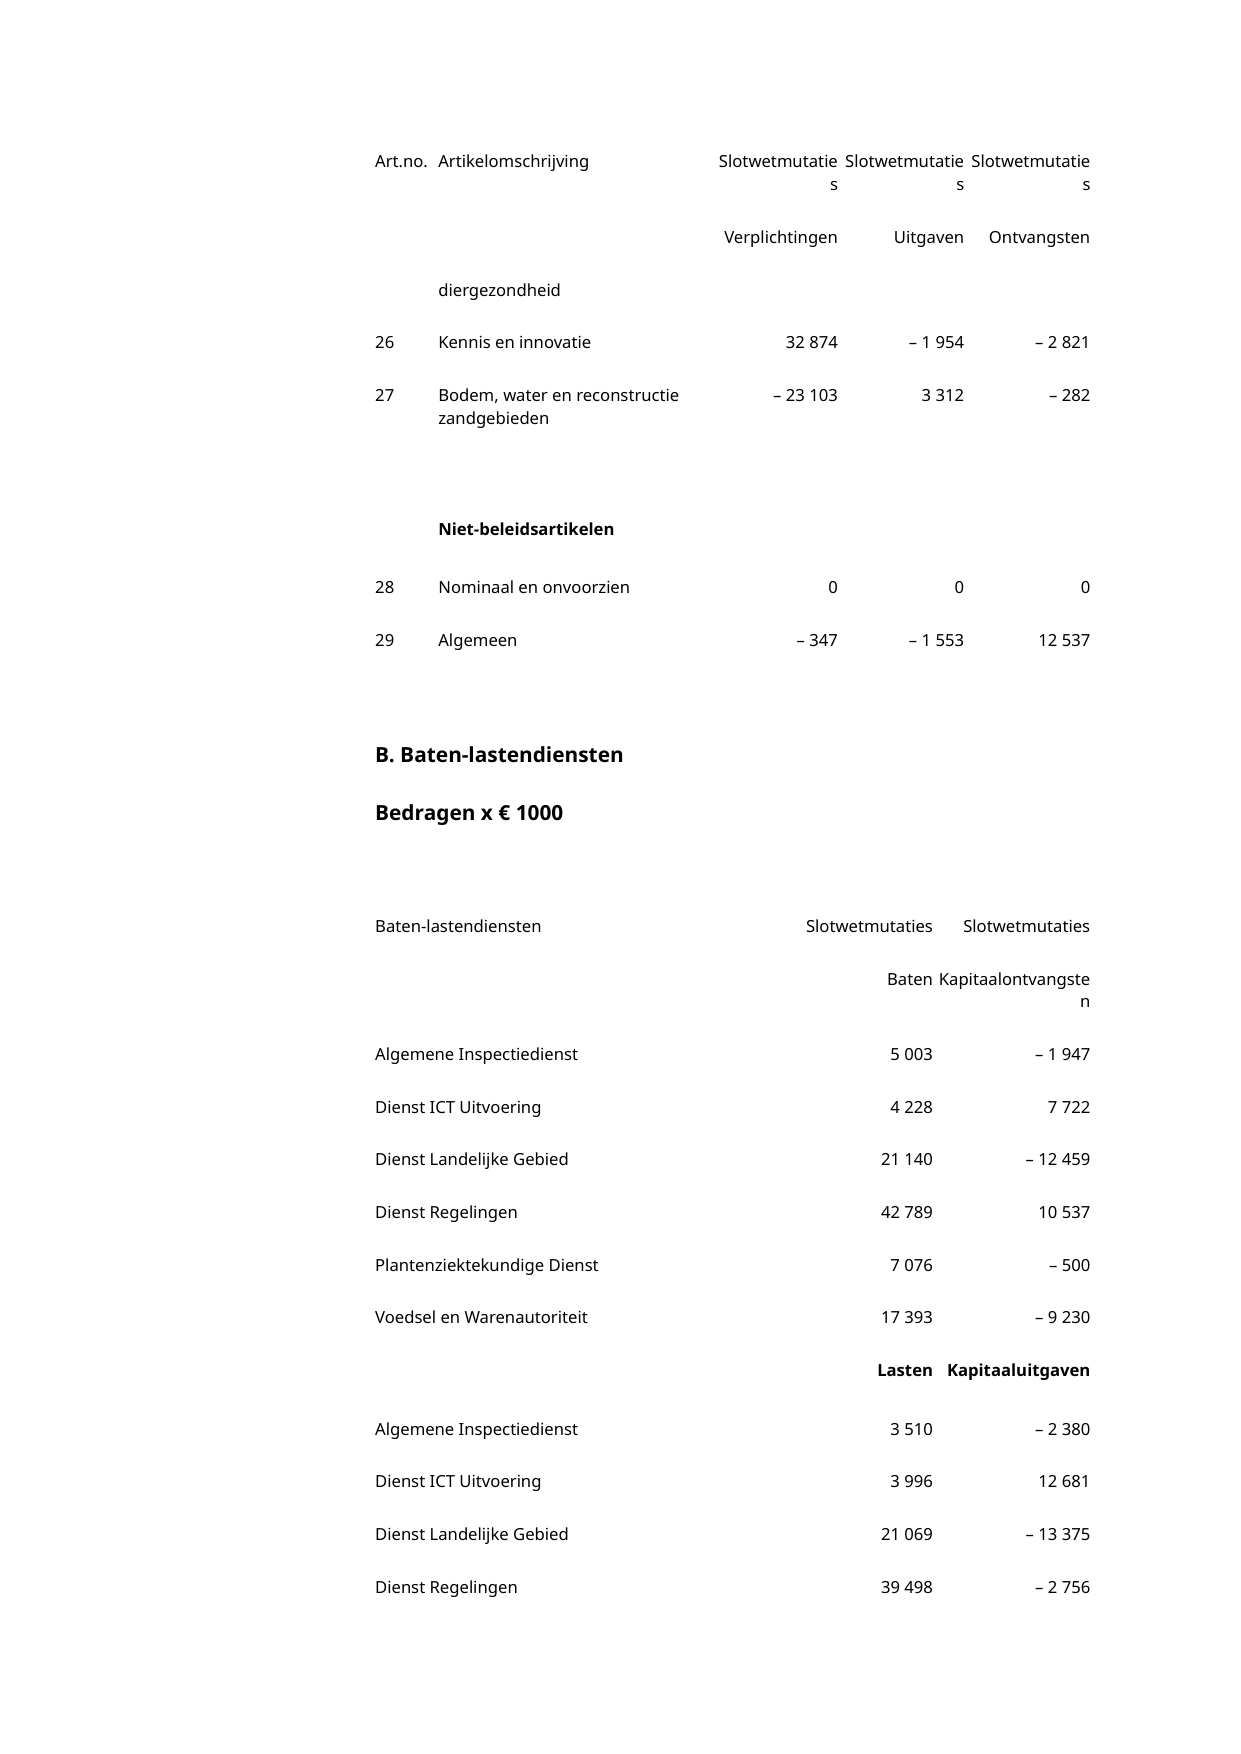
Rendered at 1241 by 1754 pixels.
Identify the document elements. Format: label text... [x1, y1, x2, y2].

table_cell Dienst ICT Uitvoering [375, 1095, 775, 1148]
table_cell [838, 459, 964, 517]
table_cell – 500 [933, 1254, 1090, 1306]
table_cell diergezondheid [438, 278, 711, 331]
table_cell Dienst Regelingen [375, 1575, 775, 1598]
table_cell 32 874 [711, 331, 838, 383]
table_cell 7 076 [775, 1254, 933, 1306]
table_cell [964, 278, 1090, 331]
table_cell 3 312 [838, 384, 964, 459]
table_cell – 1 954 [838, 331, 964, 383]
table_cell [375, 459, 438, 517]
table_cell Kapitaaluitgaven [933, 1359, 1090, 1417]
table_cell 3 510 [775, 1417, 933, 1470]
table_cell [375, 1359, 775, 1417]
table_cell – 282 [964, 384, 1090, 459]
table_header Slotwetmutaties Ontvangsten [964, 150, 1090, 278]
table_cell – 13 375 [933, 1523, 1090, 1575]
table_cell – 2 756 [933, 1575, 1090, 1598]
table_cell Algemeen [438, 629, 711, 681]
table_cell 42 789 [775, 1201, 933, 1253]
table_cell Dienst Landelijke Gebied [375, 1148, 775, 1201]
table_cell – 9 230 [933, 1306, 1090, 1359]
table_cell [711, 278, 838, 331]
table_cell Baten [775, 967, 933, 1043]
text Bedragen x € 1000 [375, 798, 1090, 827]
table_header Baten-lastendiensten [375, 915, 775, 967]
table_cell 0 [964, 576, 1090, 628]
table_cell Nominaal en onvoorzien [438, 576, 711, 628]
table_cell Algemene Inspectiedienst [375, 1417, 775, 1470]
table_cell 3 996 [775, 1470, 933, 1523]
table_cell Kapitaalontvangsten [933, 967, 1090, 1043]
table_cell – 2 380 [933, 1417, 1090, 1470]
table_cell [375, 967, 775, 1043]
table_cell 12 681 [933, 1470, 1090, 1523]
table_cell [711, 518, 838, 576]
table_cell – 23 103 [711, 384, 838, 459]
table_cell Plantenziektekundige Dienst [375, 1254, 775, 1306]
table_cell Dienst ICT Uitvoering [375, 1470, 775, 1523]
table_cell 26 [375, 331, 438, 383]
table_cell Dienst Regelingen [375, 1201, 775, 1253]
table_cell 0 [838, 576, 964, 628]
table_cell Lasten [775, 1359, 933, 1417]
table_cell – 1 553 [838, 629, 964, 681]
table_cell [375, 518, 438, 576]
table_cell 28 [375, 576, 438, 628]
table_cell [711, 459, 838, 517]
table_cell 27 [375, 384, 438, 459]
table_cell 10 537 [933, 1201, 1090, 1253]
table_cell Kennis en innovatie [438, 331, 711, 383]
table_cell [964, 459, 1090, 517]
table_header Slotwetmutaties Verplichtingen [711, 150, 838, 278]
table_cell 0 [711, 576, 838, 628]
table_cell [375, 278, 438, 331]
table_cell Bodem, water en reconstructie zandgebieden [438, 384, 711, 459]
table_cell Voedsel en Warenautoriteit [375, 1306, 775, 1359]
table_cell 21 140 [775, 1148, 933, 1201]
table_cell [438, 459, 711, 517]
table_cell 39 498 [775, 1575, 933, 1598]
table_cell 4 228 [775, 1095, 933, 1148]
table_cell 21 069 [775, 1523, 933, 1575]
table_cell Niet-beleidsartikelen [438, 518, 711, 576]
table_header Art.no. [375, 150, 438, 278]
table_cell [838, 278, 964, 331]
table_cell Dienst Landelijke Gebied [375, 1523, 775, 1575]
text B. Baten-lastendiensten [375, 740, 1090, 768]
table_header Slotwetmutaties Uitgaven [838, 150, 964, 278]
table_header Slotwetmutaties [775, 915, 933, 967]
table_cell [838, 518, 964, 576]
table_cell 29 [375, 629, 438, 681]
table_cell – 347 [711, 629, 838, 681]
table_header Artikelomschrijving [438, 150, 711, 278]
table_cell Algemene Inspectiedienst [375, 1043, 775, 1095]
table_cell [964, 518, 1090, 576]
table_cell 17 393 [775, 1306, 933, 1359]
table_cell – 12 459 [933, 1148, 1090, 1201]
table_cell 5 003 [775, 1043, 933, 1095]
table_header Slotwetmutaties [933, 915, 1090, 967]
table_cell 12 537 [964, 629, 1090, 681]
table_cell 7 722 [933, 1095, 1090, 1148]
table_cell – 1 947 [933, 1043, 1090, 1095]
table_cell – 2 821 [964, 331, 1090, 383]
